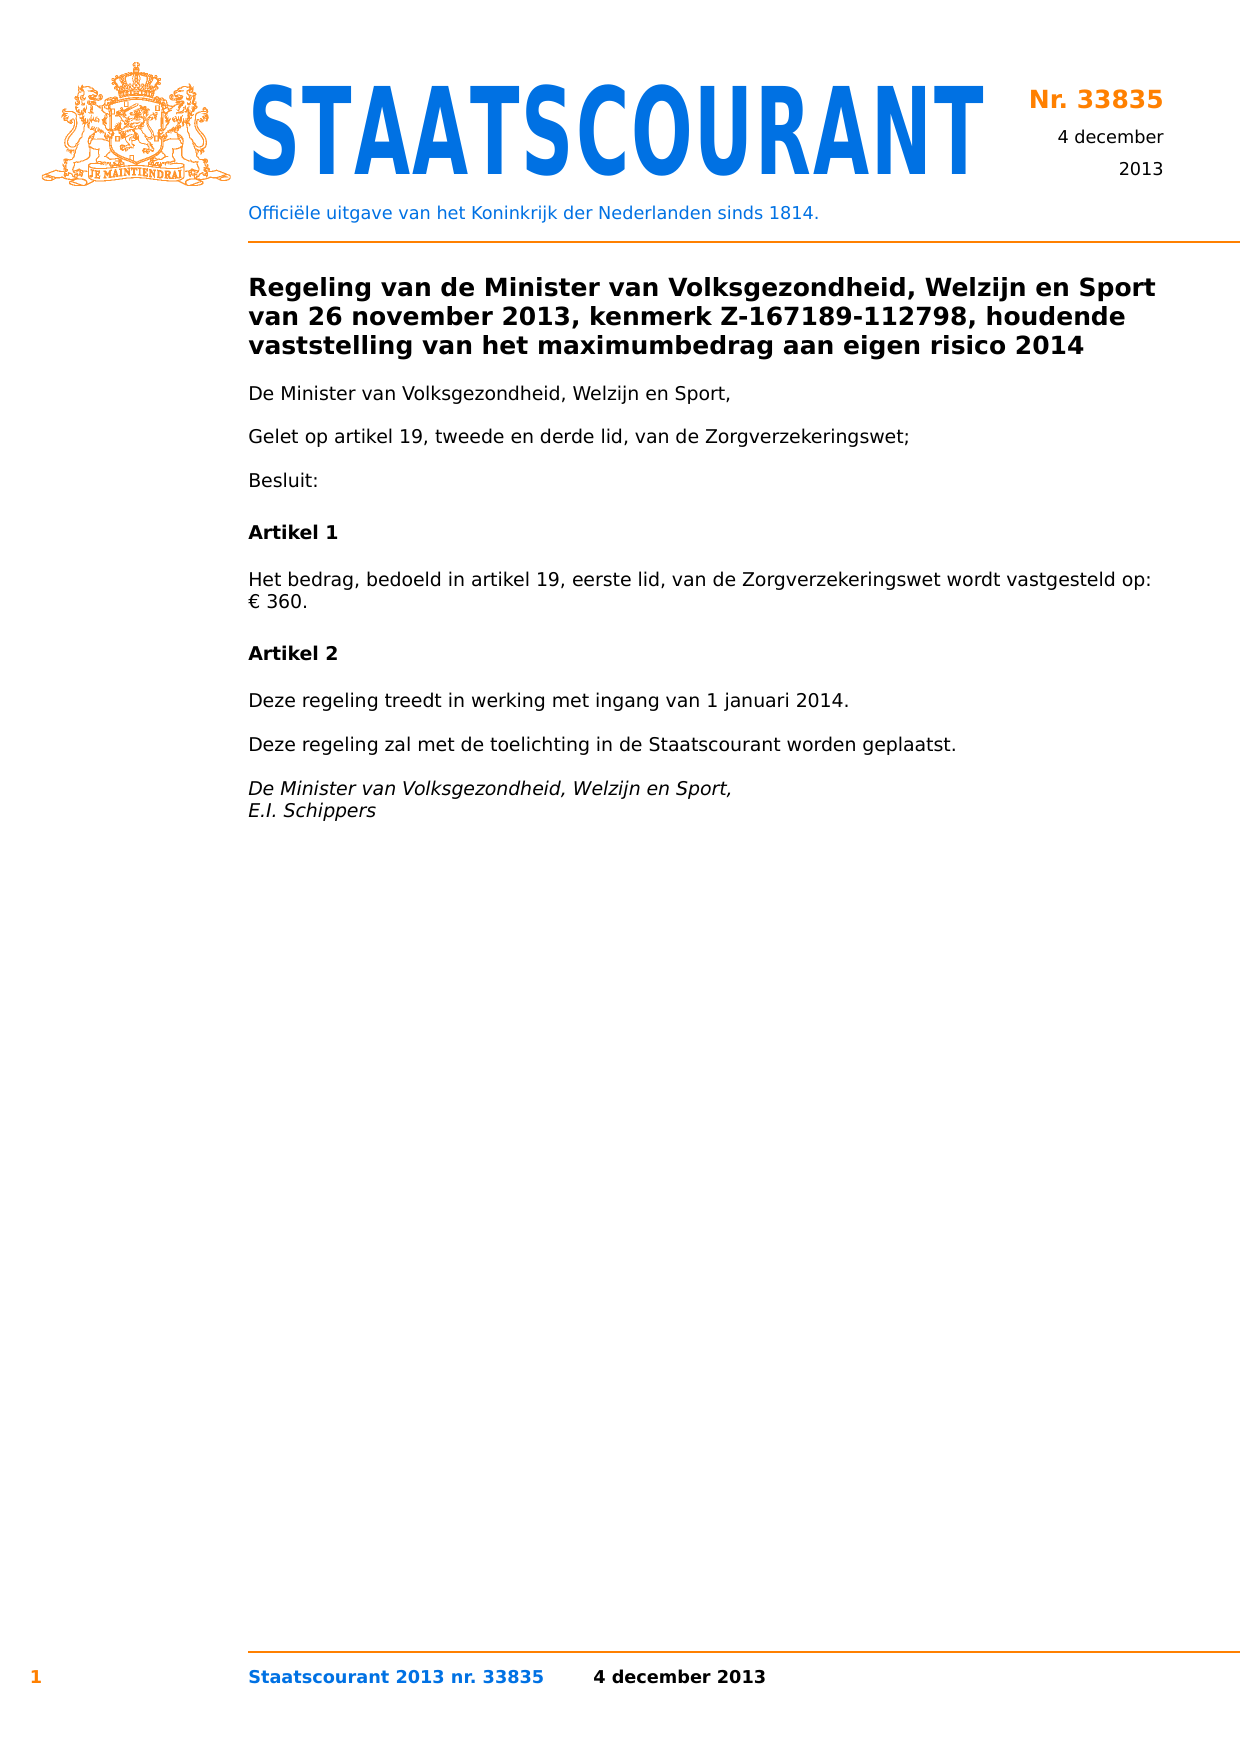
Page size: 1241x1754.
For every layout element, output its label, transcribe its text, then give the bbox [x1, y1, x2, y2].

text Besluit: [248, 470, 1163, 492]
text Gelet op artikel 19, tweede en derde lid, van de Zorgverzekeringswet; [248, 426, 1163, 448]
subtitle Artikel 1 [248, 522, 1163, 544]
text Het bedrag, bedoeld in artikel 19, eerste lid, van de Zorgverzekeringswet wordt vastgesteld op: € 360. [248, 569, 1163, 613]
text Deze regeling treedt in werking met ingang van 1 januari 2014. [248, 690, 1163, 712]
subtitle Regeling van de Minister van Volksgezondheid, Welzijn en Sport van 26 november 2013, kenmerk Z-167189-112798, houdende vaststelling van het maximumbedrag aan eigen risico 2014 [248, 273, 1163, 361]
text Deze regeling zal met de toelichting in de Staatscourant worden geplaatst. [248, 734, 1163, 756]
table_header [25, 62, 248, 241]
text De Minister van Volksgezondheid, Welzijn en Sport, E.I. Schippers [248, 778, 1163, 822]
table_cell 2013 [998, 153, 1240, 203]
table_header STAATSCOURANT [248, 62, 998, 203]
picture [41, 62, 231, 186]
table_cell Officiële uitgave van het Koninkrijk der Nederlanden sinds 1814. [248, 203, 1240, 241]
table_header Nr. 33835 [998, 62, 1240, 121]
subtitle Artikel 2 [248, 643, 1163, 665]
text De Minister van Volksgezondheid, Welzijn en Sport, [248, 382, 1163, 404]
table_cell 4 december [998, 121, 1240, 153]
